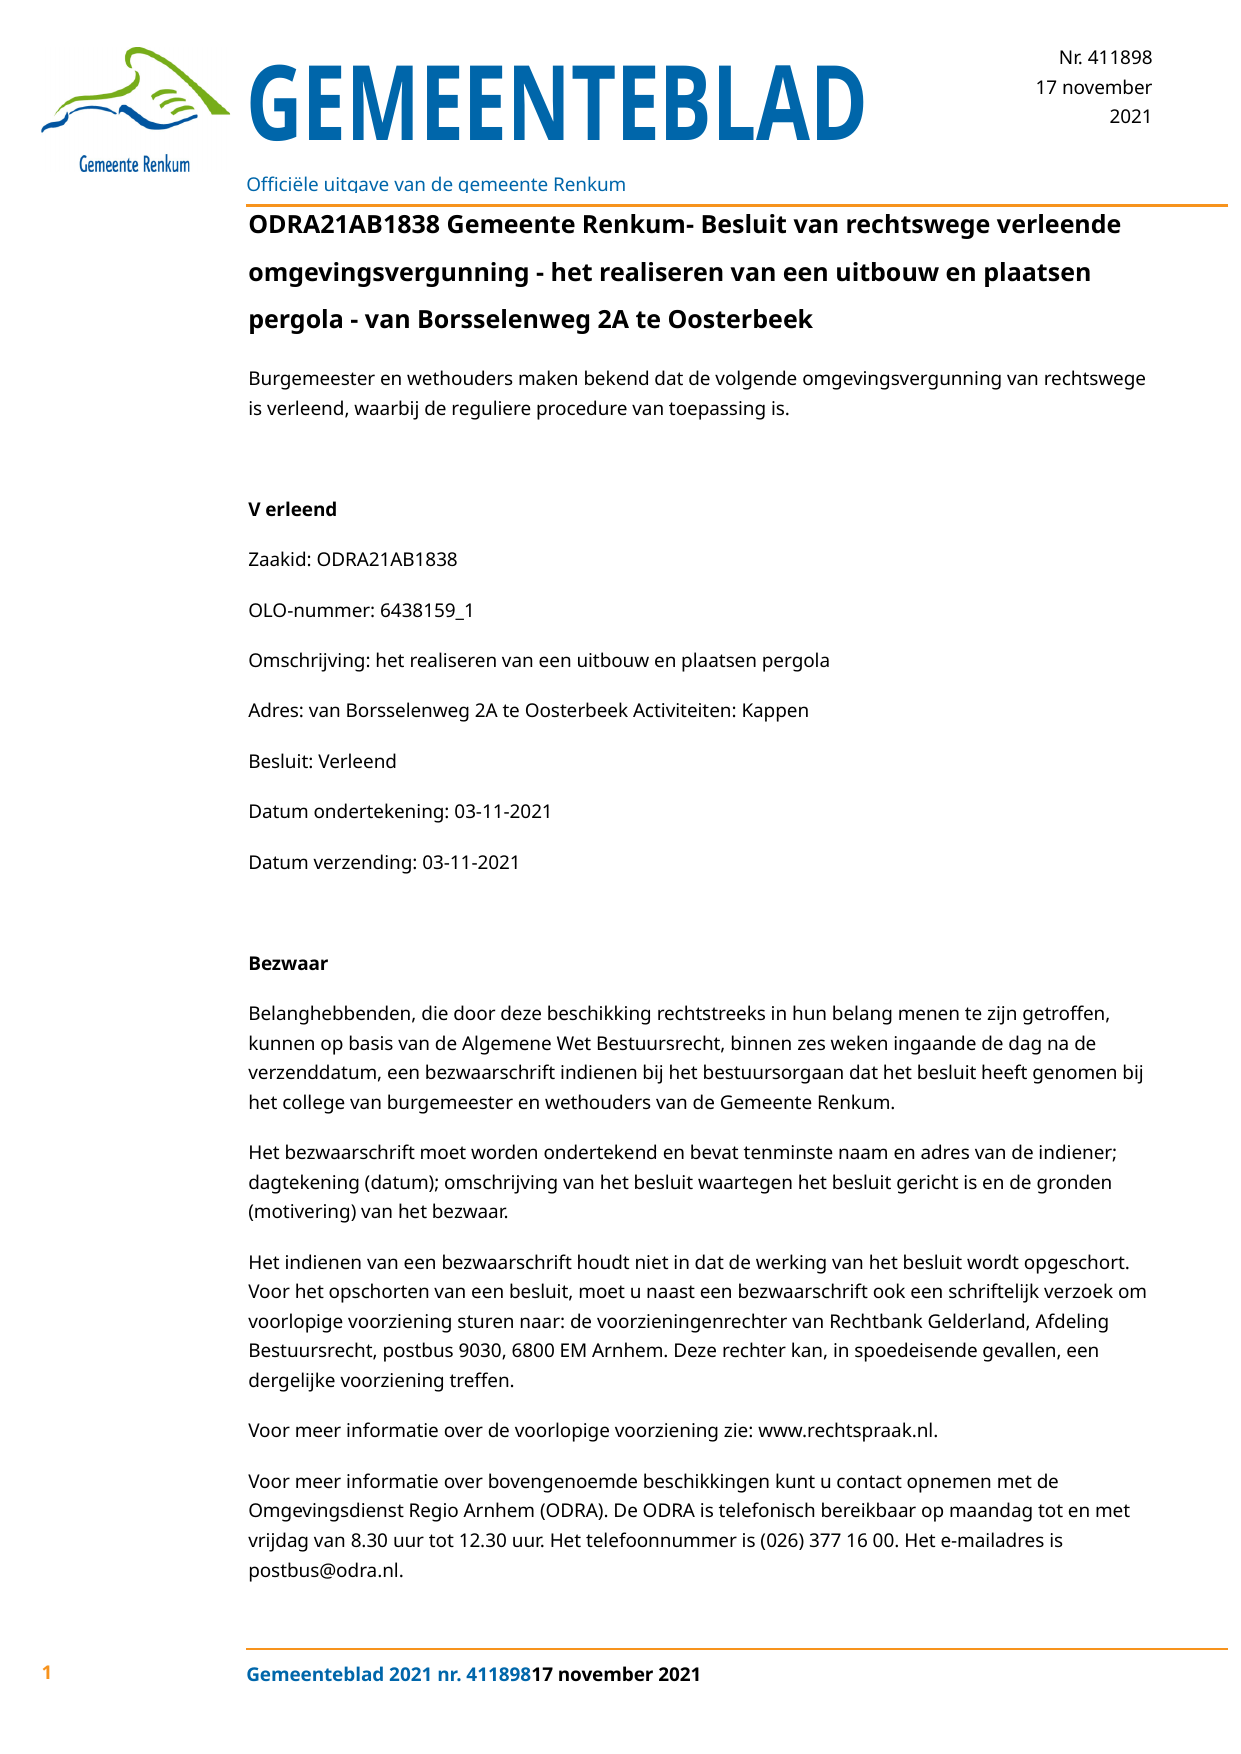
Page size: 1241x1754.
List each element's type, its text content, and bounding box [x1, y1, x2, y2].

text Burgemeester en wethouders maken bekend dat de volgende omgevingsvergunning van rechtswege is verleend, waarbij de reguliere procedure van toepassing is. [248, 366, 1152, 421]
text Datum ondertekening: 03-11-2021 [248, 798, 1152, 824]
text Besluit: Verleend [248, 748, 1152, 774]
text Datum verzending: 03-11-2021 [248, 849, 1152, 874]
text Voor meer informatie over bovengenoemde beschikkingen kunt u contact opnemen met de Omgevingsdienst Regio Arnhem (ODRA). De ODRA is telefonisch bereikbaar op maandag tot en met vrijdag van 8.30 uur tot 12.30 uur. Het telefoonnummer is (026) 377 16 00. Het e-mailadres is postbus@odra.nl. [248, 1468, 1152, 1582]
picture [41, 47, 231, 172]
text Adres: van Borsselenweg 2A te Oosterbeek Activiteiten: Kappen [248, 698, 1152, 723]
text V erleend [248, 496, 1152, 522]
text Zaakid: ODRA21AB1838 [248, 546, 1152, 572]
text OLO-nummer: 6438159_1 [248, 597, 1152, 622]
text Voor meer informatie over de voorlopige voorziening zie: www.rechtspraak.nl. [248, 1418, 1152, 1443]
text Het indienen van een bezwaarschrift houdt niet in dat de werking van het besluit wordt opgeschort. Voor het opschorten van een besluit, moet u naast een bezwaarschrift ook een schriftelijk verzoek om voorlopige voorziening sturen naar: de voorzieningenrechter van Rechtbank Gelderland, Afdeling Bestuursrecht, postbus 9030, 6800 EM Arnhem. Deze rechter kan, in spoedeisende gevallen, een dergelijke voorziening treffen. [248, 1249, 1152, 1393]
text Belanghebbenden, die door deze beschikking rechtstreeks in hun belang menen te zijn getroffen, kunnen op basis van de Algemene Wet Bestuursrecht, binnen zes weken ingaande de dag na de verzenddatum, een bezwaarschrift indienen bij het bestuursorgaan dat het besluit heeft genomen bij het college van burgemeester en wethouders van de Gemeente Renkum. [248, 1000, 1152, 1114]
text Het bezwaarschrift moet worden ondertekend en bevat tenminste naam en adres van de indiener; dagtekening (datum); omschrijving van het besluit waartegen het besluit gericht is en de gronden (motivering) van het bezwaar. [248, 1139, 1152, 1224]
text Omschrijving: het realiseren van een uitbouw en plaatsen pergola [248, 647, 1152, 673]
text Bezwaar [248, 950, 1152, 975]
text ODRA21AB1838 Gemeente Renkum- Besluit van rechtswege verleende omgevingsvergunning - het realiseren van een uitbouw en plaatsen pergola - van Borsselenweg 2A te Oosterbeek [248, 207, 1152, 336]
